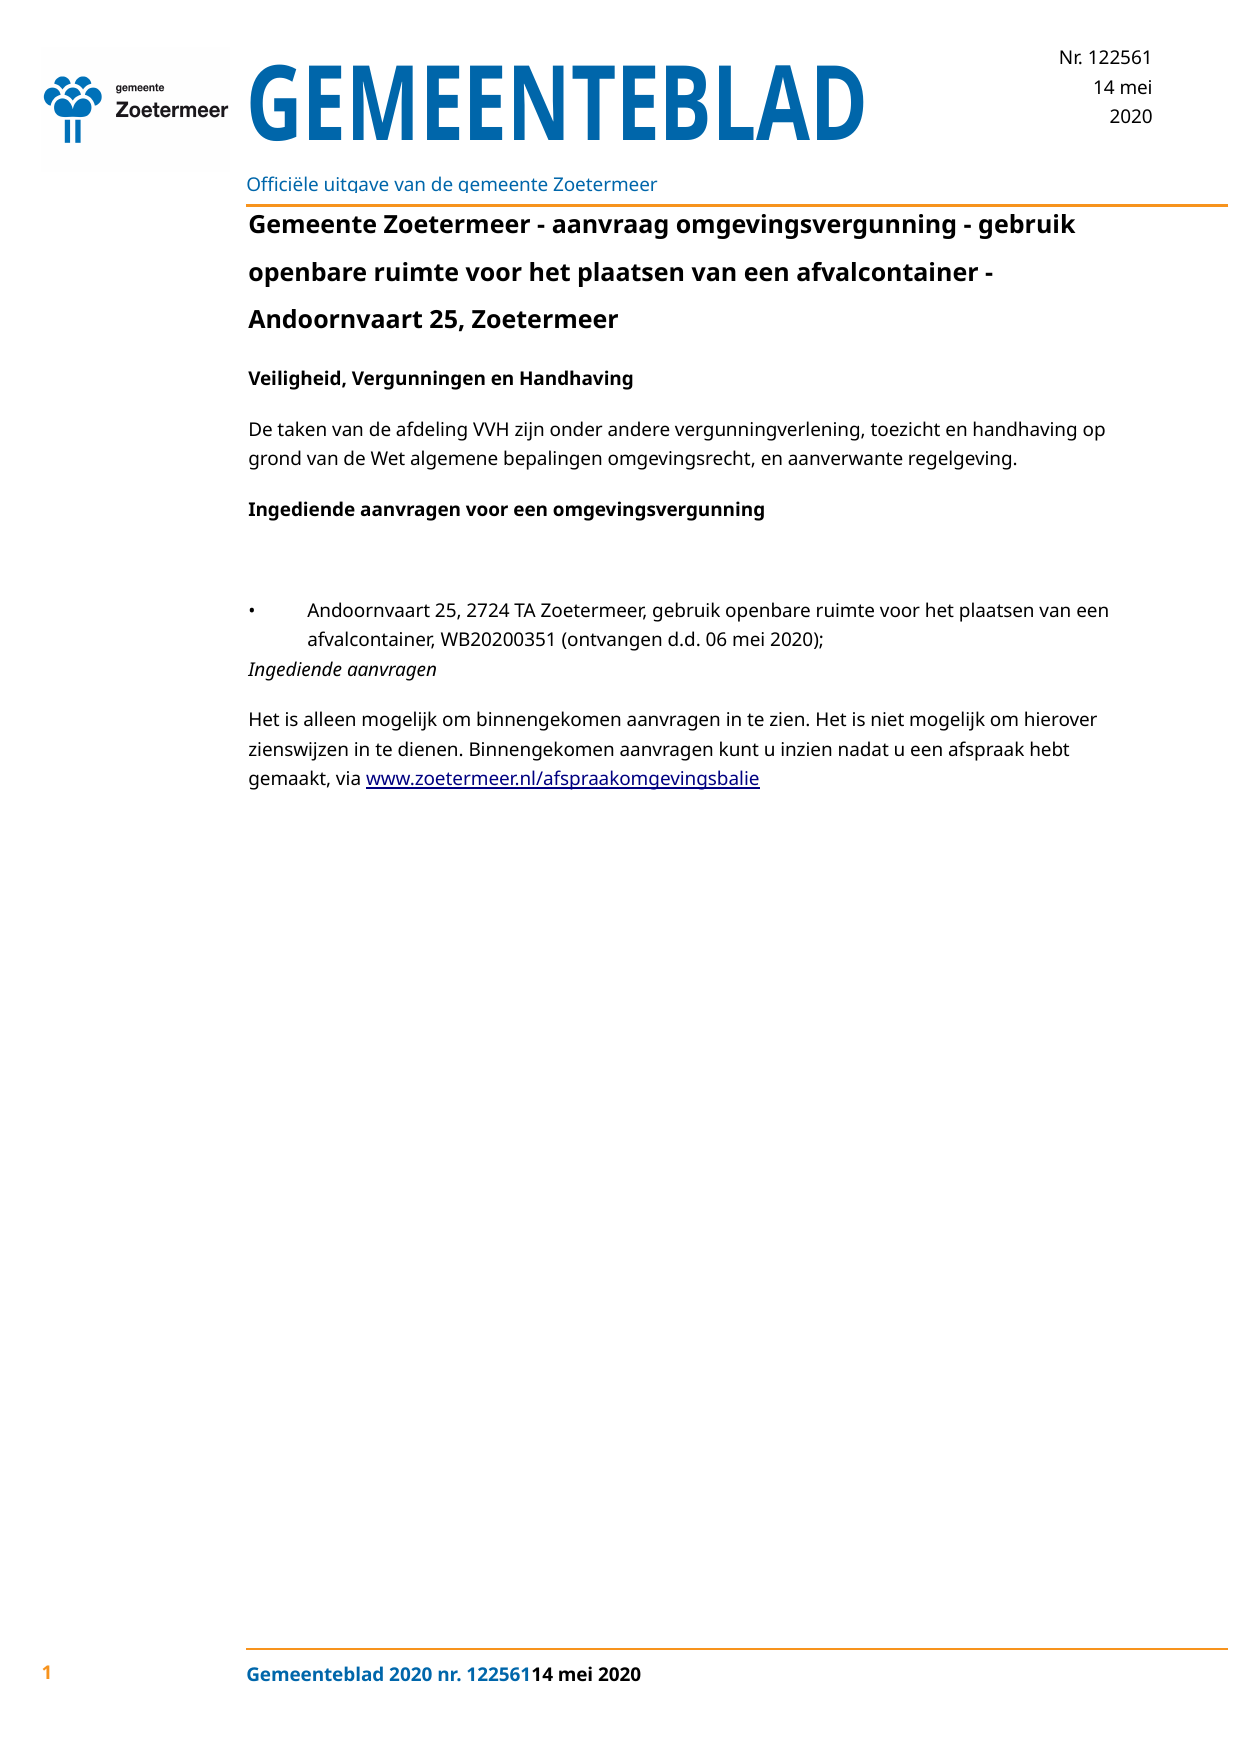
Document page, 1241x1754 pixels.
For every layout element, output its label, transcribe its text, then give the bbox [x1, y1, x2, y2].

text Ingediende aanvragen voor een omgevingsvergunning [248, 496, 1152, 522]
text Gemeente Zoetermeer - aanvraag omgevingsvergunning - gebruik openbare ruimte voor het plaatsen van een afvalcontainer - Andoornvaart 25, Zoetermeer [248, 207, 1152, 336]
text Ingediende aanvragen [248, 656, 1152, 682]
list Andoornvaart 25, 2724 TA Zoetermeer, gebruik openbare ruimte voor het plaatsen van een afvalcontainer, WB20200351 (ontvangen d.d. 06 mei 2020); [248, 597, 1152, 652]
picture [41, 47, 231, 172]
text Veiligheid, Vergunningen en Handhaving [248, 366, 1152, 391]
text De taken van de afdeling VVH zijn onder andere vergunningverlening, toezicht en handhaving op grond van de Wet algemene bepalingen omgevingsrecht, en aanverwante regelgeving. [248, 416, 1152, 471]
text Het is alleen mogelijk om binnengekomen aanvragen in te zien. Het is niet mogelijk om hierover zienswijzen in te dienen. Binnengekomen aanvragen kunt u inzien nadat u een afspraak hebt gemaakt, via www.zoetermeer.nl/afspraakomgevingsbalie [248, 706, 1152, 791]
